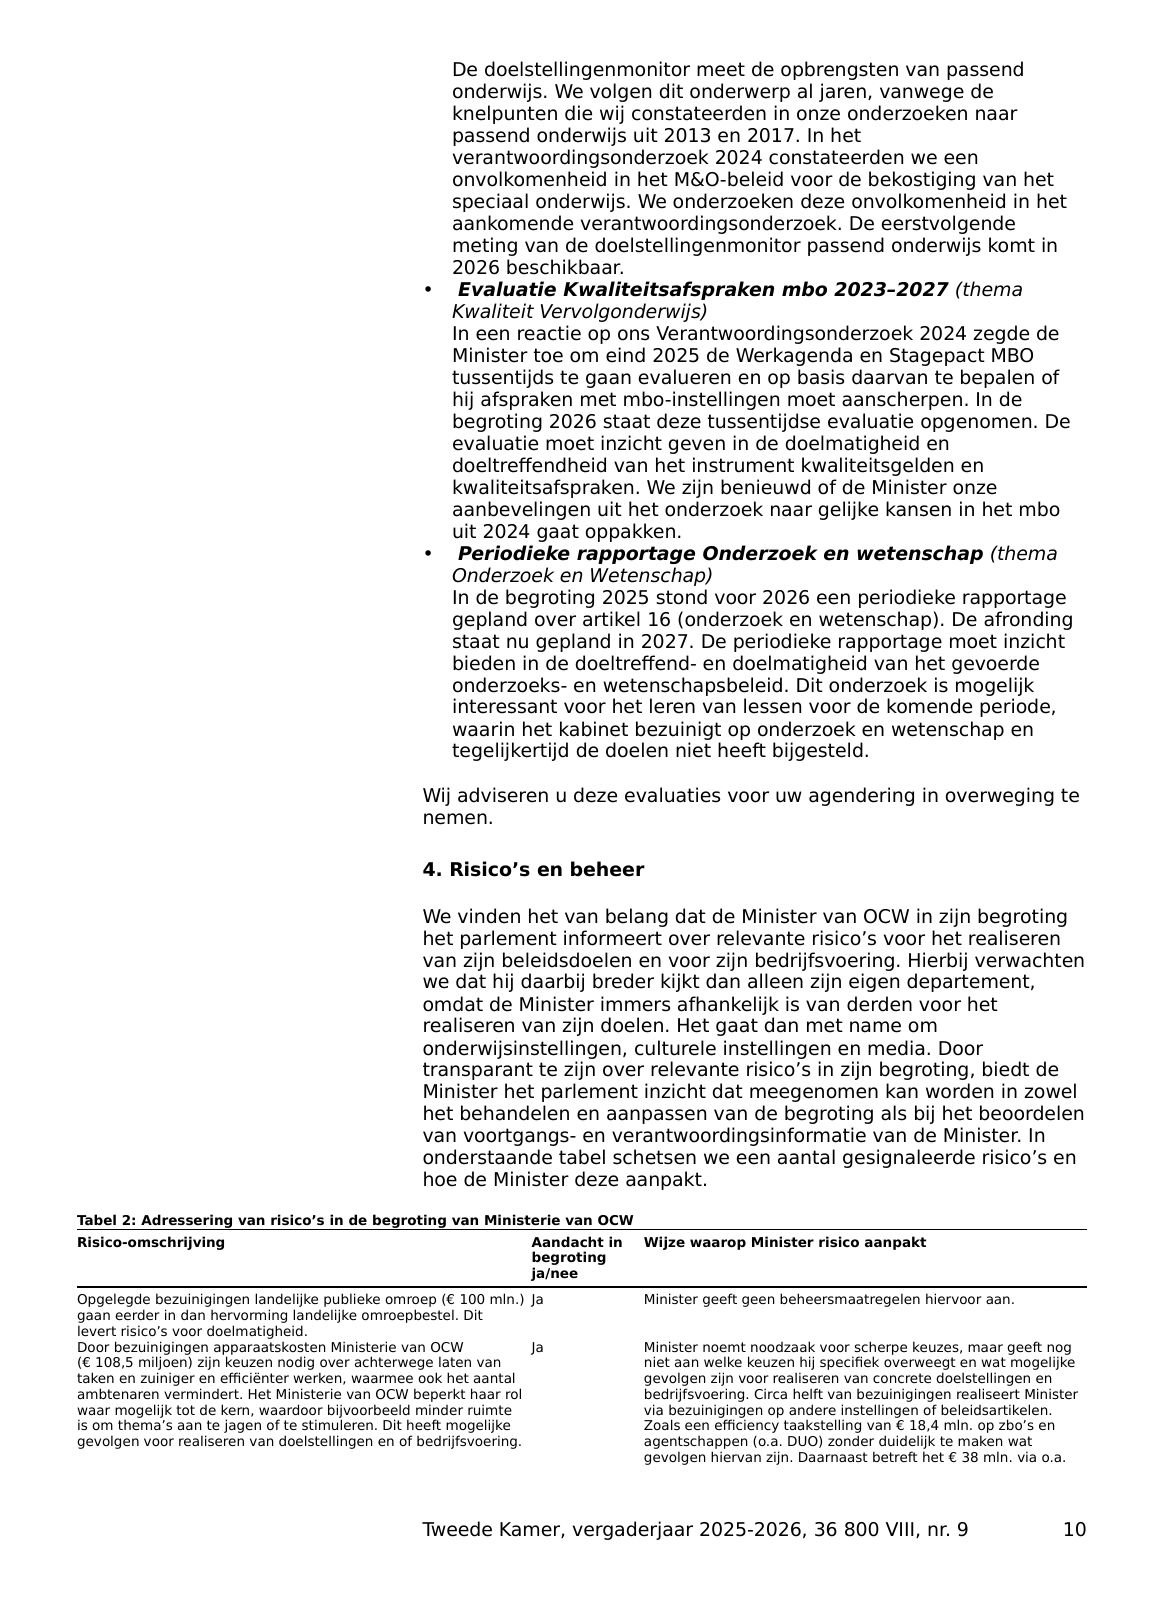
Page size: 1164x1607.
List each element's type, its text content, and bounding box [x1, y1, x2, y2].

subtitle 4. Risico’s en beheer [422, 858, 1087, 881]
table_cell Opgelegde bezuinigingen landelijke publieke omroep (€ 100 mln.) gaan eerder in dan hervorming landelijke omroepbestel. Dit levert risico’s voor doelmatigheid. [77, 1288, 526, 1339]
table_cell Door bezuinigingen apparaatskosten Ministerie van OCW (€ 108,5 miljoen) zijn keuzen nodig over achterwege laten van taken en zuiniger en efficiënter werken, waarmee ook het aantal ambtenaren vermindert. Het Ministerie van OCW beperkt haar rol waar mogelijk tot de kern, waardoor bijvoorbeeld minder ruimte is om thema’s aan te jagen of te stimuleren. Dit heeft mogelijke gevolgen voor realiseren van doelstellingen en of bedrijfsvoering. [77, 1339, 526, 1465]
text We vinden het van belang dat de Minister van OCW in zijn begroting het parlement informeert over relevante risico’s voor het realiseren van zijn beleidsdoelen en voor zijn bedrijfsvoering. Hierbij verwachten we dat hij daarbij breder kijkt dan alleen zijn eigen departement, omdat de Minister immers afhankelijk is van derden voor het realiseren van zijn doelen. Het gaat dan met name om onderwijsinstellingen, culturele instellingen en media. Door transparant te zijn over relevante risico’s in zijn begroting, biedt de Minister het parlement inzicht dat meegenomen kan worden in zowel het behandelen en aanpassen van de begroting als bij het beoordelen van voortgangs- en verantwoordingsinformatie van de Minister. In onderstaande tabel schetsen we een aantal gesignaleerde risico’s en hoe de Minister deze aanpakt. [422, 906, 1087, 1191]
text De doelstellingenmonitor meet de opbrengsten van passend onderwijs. We volgen dit onderwerp al jaren, vanwege de knelpunten die wij constateerden in onze onderzoeken naar passend onderwijs uit 2013 en 2017. In het verantwoordingsonderzoek 2024 constateerden we een onvolkomenheid in het M&O-beleid voor de bekostiging van het speciaal onderwijs. We onderzoeken deze onvolkomenheid in het aankomende verantwoordingsonderzoek. De eerstvolgende meting van de doelstellingenmonitor passend onderwijs komt in 2026 beschikbaar. [452, 59, 1087, 279]
table_header Tabel 2: Adressering van risico’s in de begroting van Ministerie van OCW [77, 1213, 1087, 1229]
text In een reactie op ons Verantwoordingsonderzoek 2024 zegde de Minister toe om eind 2025 de Werkagenda en Stagepact MBO tussentijds te gaan evalueren en op basis daarvan te bepalen of hij afspraken met mbo-instellingen moet aanscherpen. In de begroting 2026 staat deze tussentijdse evaluatie opgenomen. De evaluatie moet inzicht geven in de doelmatigheid en doeltreffendheid van het instrument kwaliteitsgelden en kwaliteitsafspraken. We zijn benieuwd of de Minister onze aanbevelingen uit het onderzoek naar gelijke kansen in het mbo uit 2024 gaat oppakken. [452, 323, 1087, 543]
text • Evaluatie Kwaliteitsafspraken mbo 2023–2027 (thema Kwaliteit Vervolgonderwijs) [422, 279, 1087, 323]
table_cell Minister noemt noodzaak voor scherpe keuzes, maar geeft nog niet aan welke keuzen hij specifiek overweegt en wat mogelijke gevolgen zijn voor realiseren van concrete doelstellingen en bedrijfsvoering. Circa helft van bezuinigingen realiseert Minister via bezuinigingen op andere instellingen of beleidsartikelen. Zoals een efficiency taakstelling van € 18,4 mln. op zbo’s en agentschappen (o.a. DUO) zonder duidelijk te maken wat gevolgen hiervan zijn. Daarnaast betreft het € 38 mln. via o.a. [638, 1339, 1087, 1465]
table_cell Ja [526, 1288, 638, 1339]
text • Periodieke rapportage Onderzoek en wetenschap (thema Onderzoek en Wetenschap) [422, 543, 1087, 587]
table_cell Minister geeft geen beheersmaatregelen hiervoor aan. [638, 1288, 1087, 1339]
table_cell Risico-omschrijving [77, 1230, 526, 1286]
text Wij adviseren u deze evaluaties voor uw agendering in overweging te nemen. [422, 784, 1087, 828]
text In de begroting 2025 stond voor 2026 een periodieke rapportage gepland over artikel 16 (onderzoek en wetenschap). De afronding staat nu gepland in 2027. De periodieke rapportage moet inzicht bieden in de doeltreffend- en doelmatigheid van het gevoerde onderzoeks- en wetenschapsbeleid. Dit onderzoek is mogelijk interessant voor het leren van lessen voor de komende periode, waarin het kabinet bezuinigt op onderzoek en wetenschap en tegelijkertijd de doelen niet heeft bijgesteld. [452, 587, 1087, 762]
table_cell Wijze waarop Minister risico aanpakt [638, 1230, 1087, 1286]
table_cell Aandacht in begroting ja/nee [526, 1230, 638, 1286]
table_cell Ja [526, 1339, 638, 1465]
